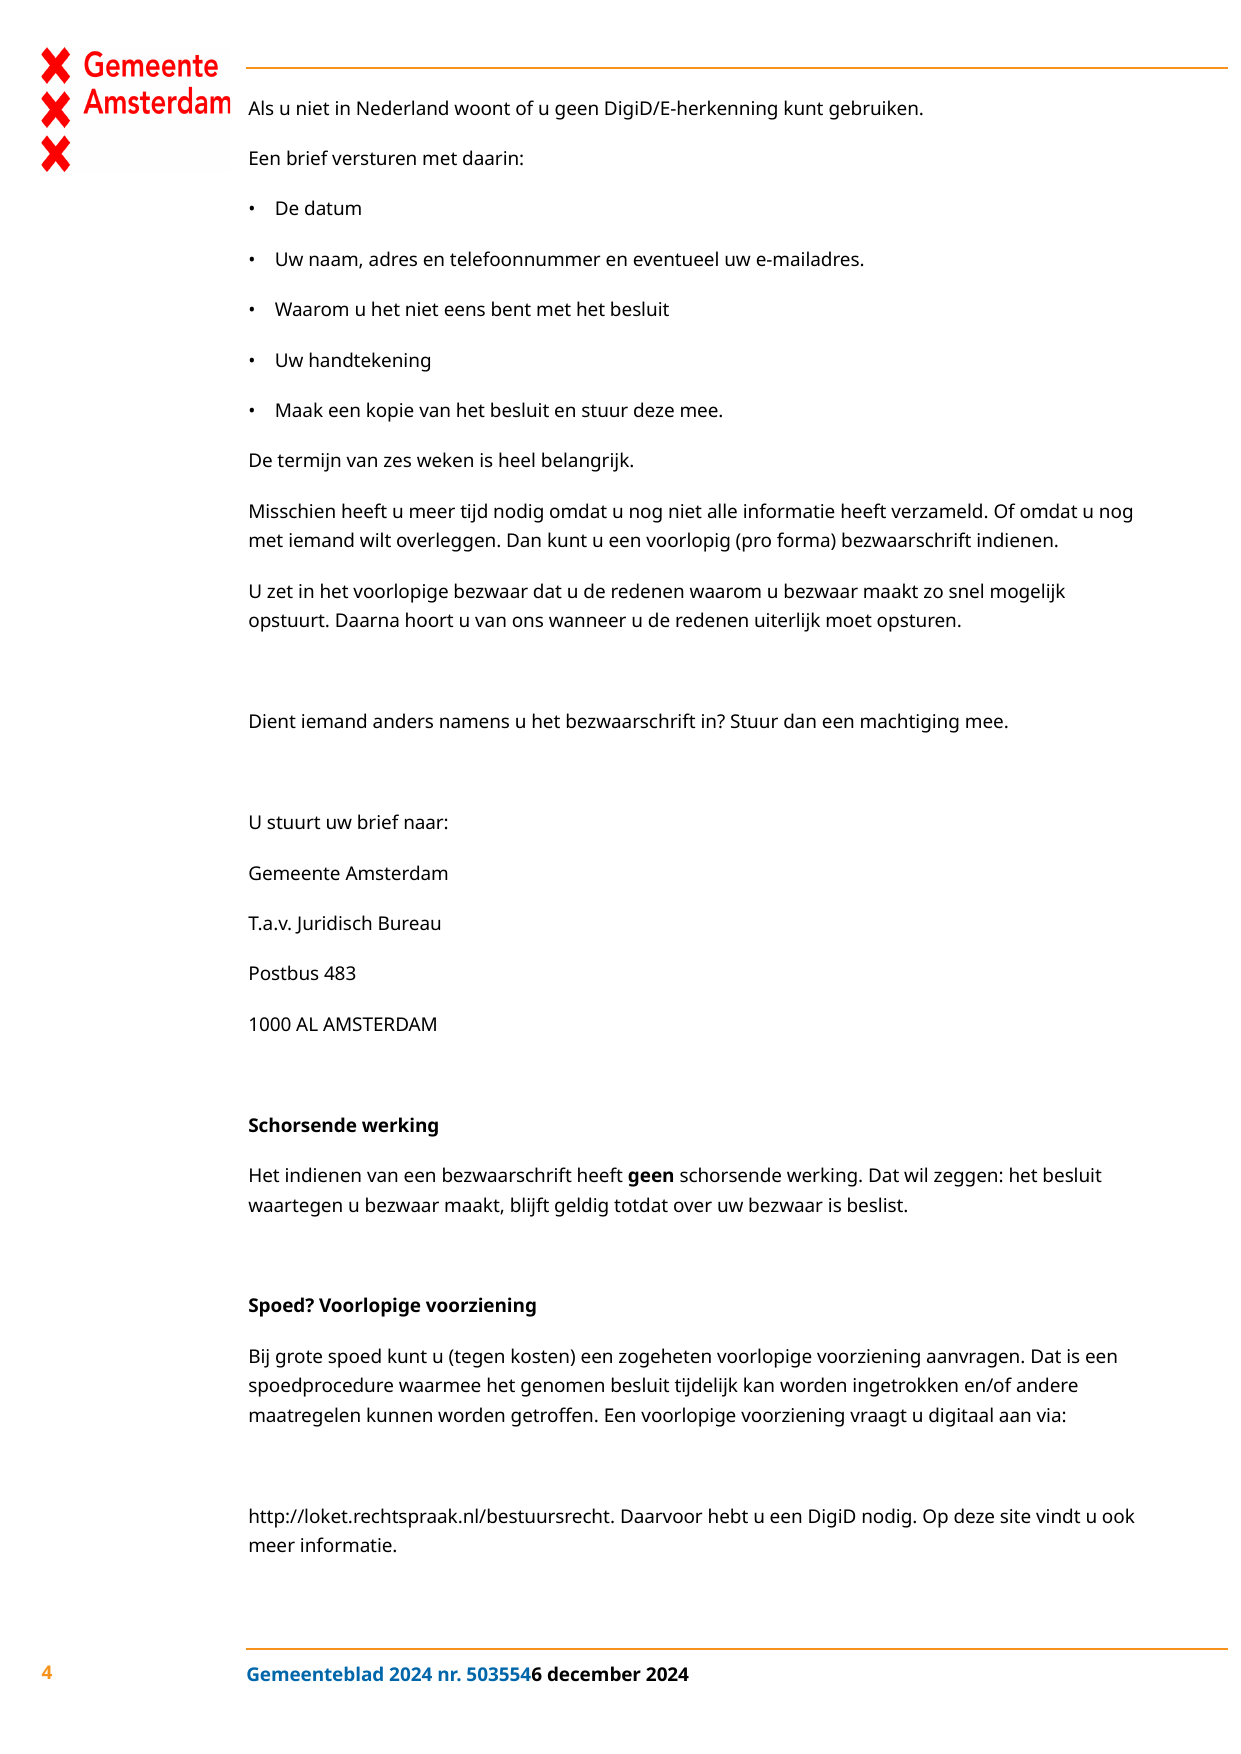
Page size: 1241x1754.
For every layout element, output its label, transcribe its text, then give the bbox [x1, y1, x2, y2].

text Dient iemand anders namens u het bezwaarschrift in? Stuur dan een machtiging mee. [248, 708, 1152, 734]
text De termijn van zes weken is heel belangrijk. [248, 448, 1152, 473]
text Spoed? Voorlopige voorziening [248, 1293, 1152, 1318]
text T.a.v. Juridisch Bureau [248, 910, 1152, 936]
text Schorsende werking [248, 1112, 1152, 1138]
text http://loket.rechtspraak.nl/bestuursrecht. Daarvoor hebt u een DigiD nodig. Op deze site vindt u ook meer informatie. [248, 1503, 1152, 1558]
text Als u niet in Nederland woont of u geen DigiD/E-herkenning kunt gebruiken. [248, 95, 1152, 121]
text Een brief versturen met daarin: [248, 145, 1152, 171]
text Bij grote spoed kunt u (tegen kosten) een zogeheten voorlopige voorziening aanvragen. Dat is een spoedprocedure waarmee het genomen besluit tijdelijk kan worden ingetrokken en/of andere maatregelen kunnen worden getroffen. Een voorlopige voorziening vraagt u digitaal aan via: [248, 1343, 1152, 1428]
text Het indienen van een bezwaarschrift heeft geen schorsende werking. Dat wil zeggen: het besluit waartegen u bezwaar maakt, blijft geldig totdat over uw bezwaar is beslist. [248, 1162, 1152, 1218]
text Postbus 483 [248, 961, 1152, 986]
text U stuurt uw brief naar: [248, 809, 1152, 835]
picture [41, 47, 231, 172]
text • Waarom u het niet eens bent met het besluit [248, 296, 1152, 322]
text • Uw handtekening [248, 347, 1152, 373]
text • Uw naam, adres en telefoonnummer en eventueel uw e-mailadres. [248, 246, 1152, 272]
text Gemeente Amsterdam [248, 860, 1152, 886]
text 1000 AL AMSTERDAM [248, 1011, 1152, 1037]
text • De datum [248, 196, 1152, 221]
text Misschien heeft u meer tijd nodig omdat u nog niet alle informatie heeft verzameld. Of omdat u nog met iemand wilt overleggen. Dan kunt u een voorlopig (pro forma) bezwaarschrift indienen. [248, 498, 1152, 553]
text • Maak een kopie van het besluit en stuur deze mee. [248, 397, 1152, 423]
text U zet in het voorlopige bezwaar dat u de redenen waarom u bezwaar maakt zo snel mogelijk opstuurt. Daarna hoort u van ons wanneer u de redenen uiterlijk moet opsturen. [248, 578, 1152, 633]
